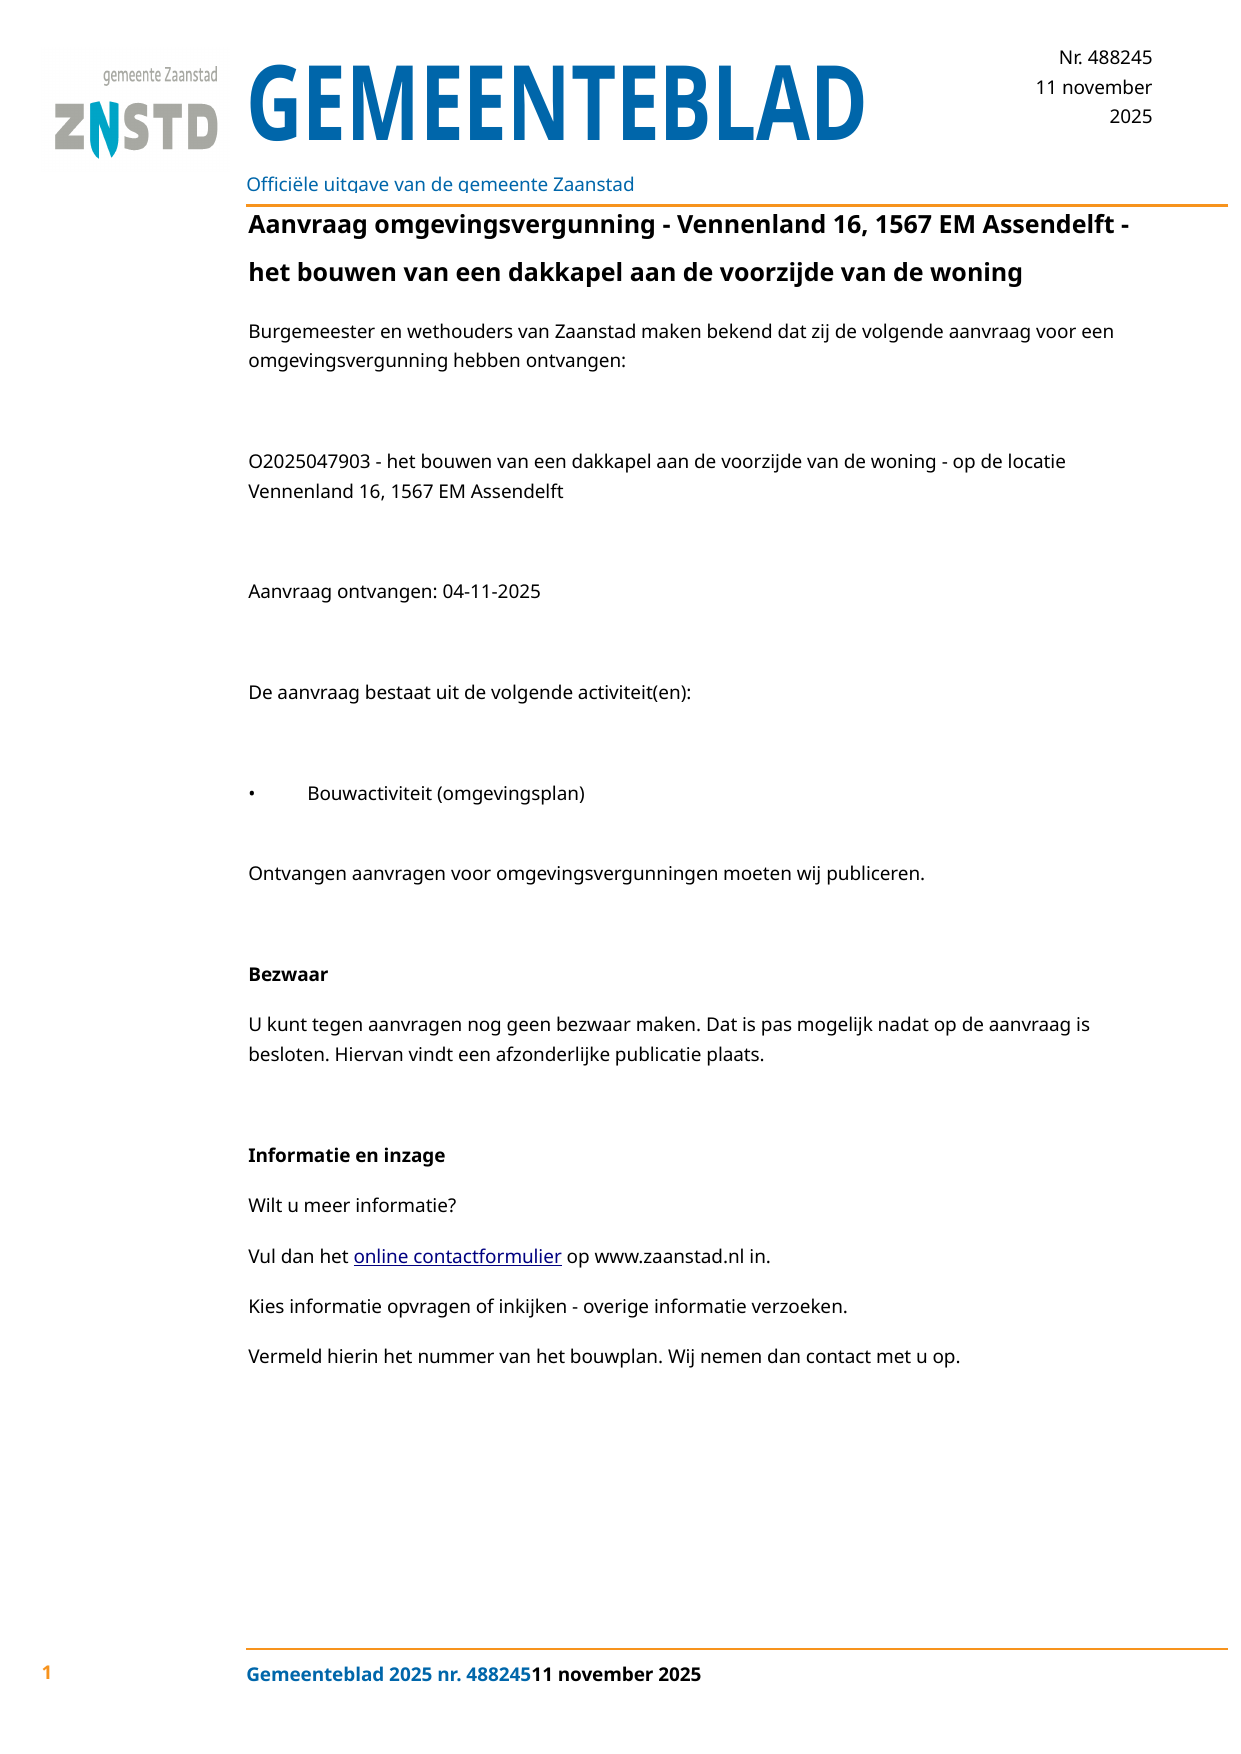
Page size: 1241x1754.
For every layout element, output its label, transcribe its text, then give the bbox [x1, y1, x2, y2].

text Ontvangen aanvragen voor omgevingsvergunningen moeten wij publiceren. [248, 860, 1152, 886]
text De aanvraag bestaat uit de volgende activiteit(en): [248, 679, 1152, 705]
picture [41, 47, 231, 172]
list Bouwactiviteit (omgevingsplan) [248, 780, 1152, 806]
text Aanvraag ontvangen: 04-11-2025 [248, 579, 1152, 604]
text Burgemeester en wethouders van Zaanstad maken bekend dat zij de volgende aanvraag voor een omgevingsvergunning hebben ontvangen: [248, 318, 1152, 373]
text Aanvraag omgevingsvergunning - Vennenland 16, 1567 EM Assendelft - het bouwen van een dakkapel aan de voorzijde van de woning [248, 207, 1152, 288]
text Bezwaar [248, 961, 1152, 987]
text Kies informatie opvragen of inkijken - overige informatie verzoeken. [248, 1293, 1152, 1319]
text Informatie en inzage [248, 1142, 1152, 1168]
text O2025047903 - het bouwen van een dakkapel aan de voorzijde van de woning - op de locatie Vennenland 16, 1567 EM Assendelft [248, 448, 1152, 504]
text Vermeld hierin het nummer van het bouwplan. Wij nemen dan contact met u op. [248, 1344, 1152, 1369]
text Wilt u meer informatie? [248, 1192, 1152, 1218]
text Vul dan het online contactformulier op www.zaanstad.nl in. [248, 1243, 1152, 1269]
text U kunt tegen aanvragen nog geen bezwaar maken. Dat is pas mogelijk nadat op de aanvraag is besloten. Hiervan vindt een afzonderlijke publicatie plaats. [248, 1012, 1152, 1067]
